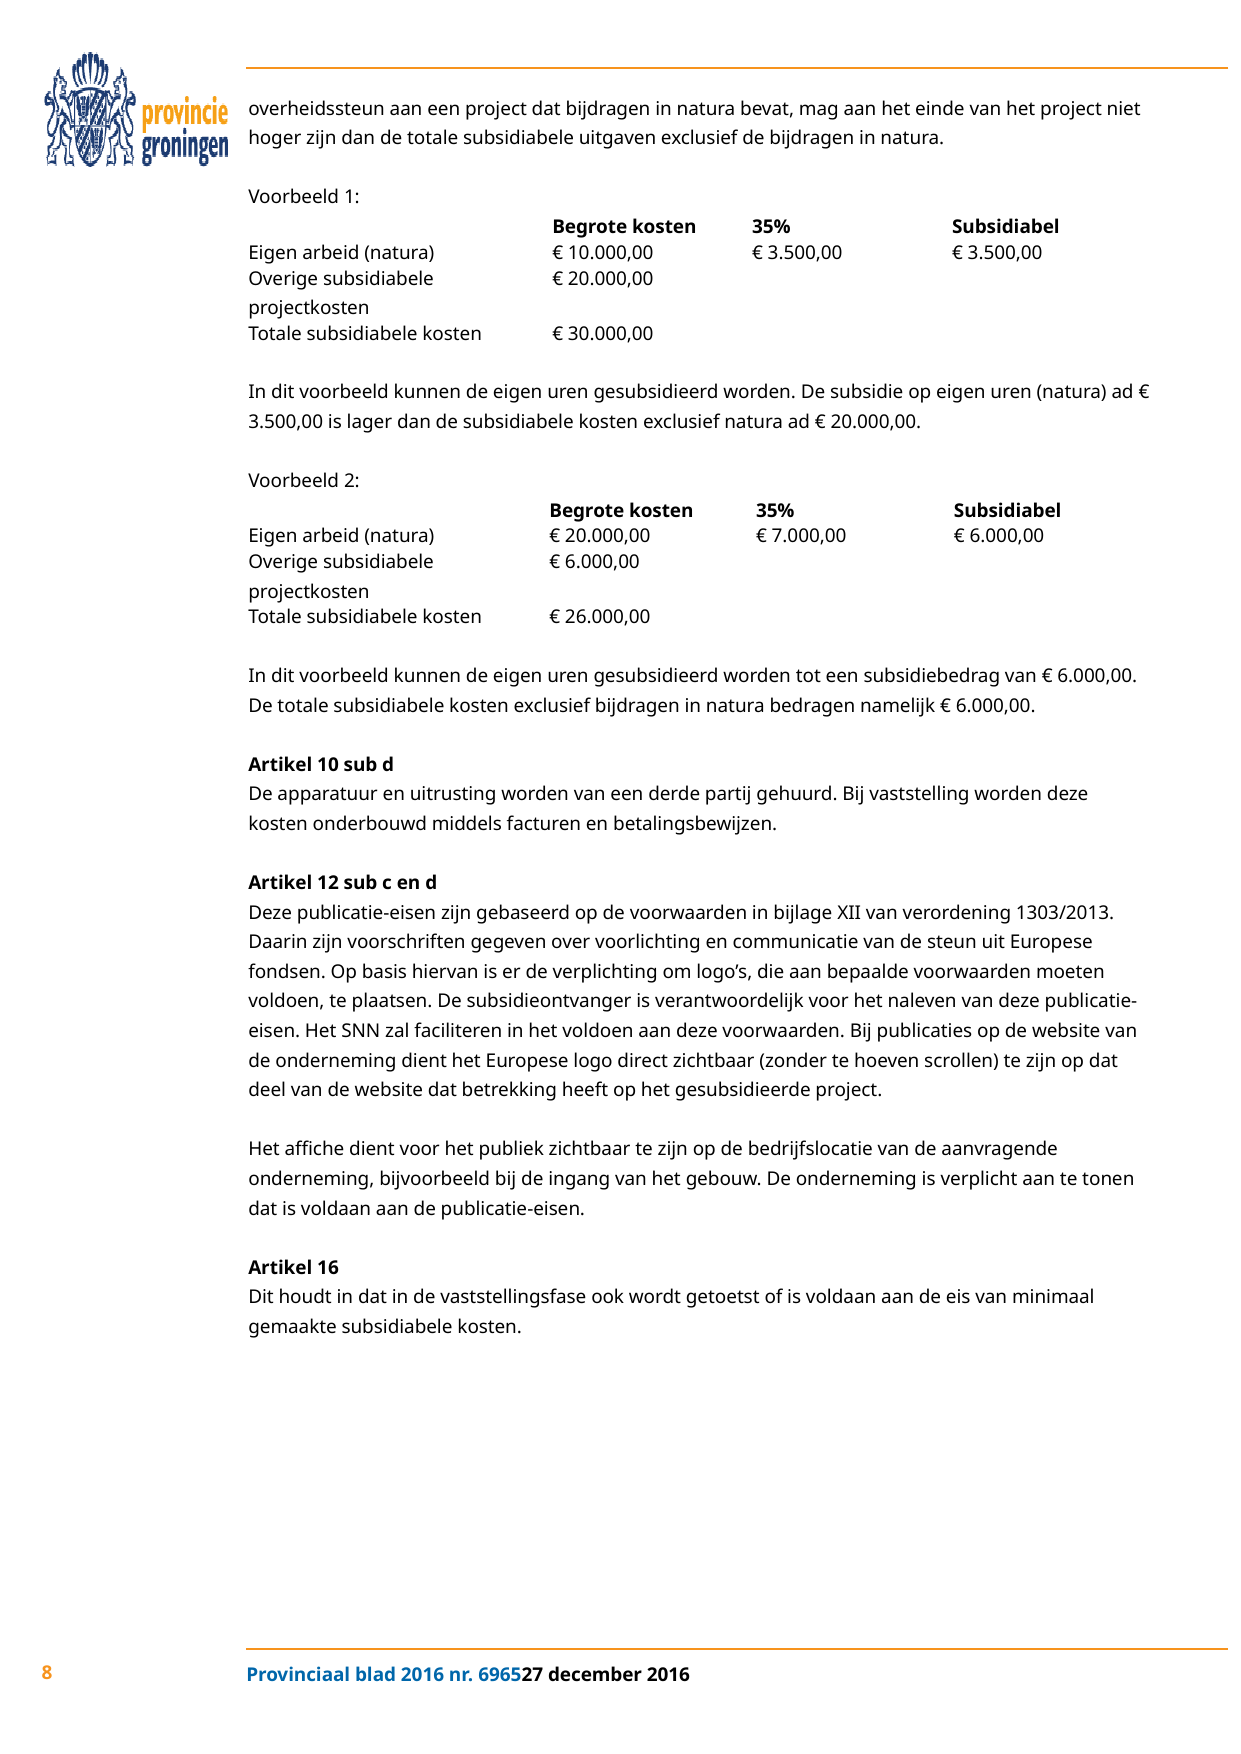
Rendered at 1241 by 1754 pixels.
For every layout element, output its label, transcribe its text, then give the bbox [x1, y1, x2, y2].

text Voorbeeld 2: [248, 467, 1152, 493]
text overheidssteun aan een project dat bijdragen in natura bevat, mag aan het einde van het project niet hoger zijn dan de totale subsidiabele uitgaven exclusief de bijdragen in natura. [248, 95, 1152, 150]
text Artikel 12 sub c en d [248, 869, 1152, 895]
table_cell Totale subsidiabele kosten [248, 320, 552, 346]
text De apparatuur en uitrusting worden van een derde partij gehuurd. Bij vaststelling worden deze kosten onderbouwd middels facturen en betalingsbewijzen. [248, 781, 1152, 836]
table_cell Overige subsidiabele projectkosten [248, 265, 552, 320]
table_cell € 3.500,00 [752, 239, 952, 265]
table_cell Eigen arbeid (natura) [248, 239, 552, 265]
text In dit voorbeeld kunnen de eigen uren gesubsidieerd worden. De subsidie op eigen uren (natura) ad € 3.500,00 is lager dan de subsidiabele kosten exclusief natura ad € 20.000,00. [248, 378, 1152, 434]
text Voorbeeld 1: [248, 183, 1152, 209]
table_cell [954, 604, 1152, 629]
table_cell [952, 265, 1152, 320]
table_header Begrote kosten [549, 497, 756, 523]
table_cell € 30.000,00 [552, 320, 752, 346]
table_header Subsidiabel [952, 213, 1152, 239]
table_cell Totale subsidiabele kosten [248, 604, 549, 629]
table_header Subsidiabel [954, 497, 1152, 523]
text Artikel 10 sub d [248, 751, 1152, 777]
text Dit houdt in dat in de vaststellingsfase ook wordt getoetst of is voldaan aan de eis van minimaal gemaakte subsidiabele kosten. [248, 1283, 1152, 1339]
table_cell [752, 320, 952, 346]
text Artikel 16 [248, 1254, 1152, 1280]
picture [41, 47, 231, 172]
text Deze publicatie-eisen zijn gebaseerd op de voorwaarden in bijlage XII van verordening 1303/2013. Daarin zijn voorschriften gegeven over voorlichting en communicatie van de steun uit Europese fondsen. Op basis hiervan is er de verplichting om logo’s, die aan bepaalde voorwaarden moeten voldoen, te plaatsen. De subsidieontvanger is verantwoordelijk voor het naleven van deze publicatie-eisen. Het SNN zal faciliteren in het voldoen aan deze voorwaarden. Bij publicaties op de website van de onderneming dient het Europese logo direct zichtbaar (zonder te hoeven scrollen) te zijn op dat deel van de website dat betrekking heeft op het gesubsidieerde project. [248, 899, 1152, 1102]
table_cell [952, 320, 1152, 346]
table_header [248, 213, 552, 239]
table_cell € 3.500,00 [952, 239, 1152, 265]
table_cell € 6.000,00 [549, 549, 756, 604]
table_cell Eigen arbeid (natura) [248, 523, 549, 548]
table_cell € 10.000,00 [552, 239, 752, 265]
table_cell € 20.000,00 [549, 523, 756, 548]
text Het affiche dient voor het publiek zichtbaar te zijn op de bedrijfslocatie van de aanvragende onderneming, bijvoorbeeld bij de ingang van het gebouw. De onderneming is verplicht aan te tonen dat is voldaan aan de publicatie-eisen. [248, 1136, 1152, 1221]
table_header 35% [752, 213, 952, 239]
table_cell € 20.000,00 [552, 265, 752, 320]
table_cell Overige subsidiabele projectkosten [248, 549, 549, 604]
table_cell € 6.000,00 [954, 523, 1152, 548]
table_cell [752, 265, 952, 320]
table_cell [756, 549, 954, 604]
table_cell [954, 549, 1152, 604]
table_header Begrote kosten [552, 213, 752, 239]
table_cell € 26.000,00 [549, 604, 756, 629]
table_cell [756, 604, 954, 629]
text In dit voorbeeld kunnen de eigen uren gesubsidieerd worden tot een subsidiebedrag van € 6.000,00. De totale subsidiabele kosten exclusief bijdragen in natura bedragen namelijk € 6.000,00. [248, 662, 1152, 718]
table_header [248, 497, 549, 523]
table_header 35% [756, 497, 954, 523]
table_cell € 7.000,00 [756, 523, 954, 548]
